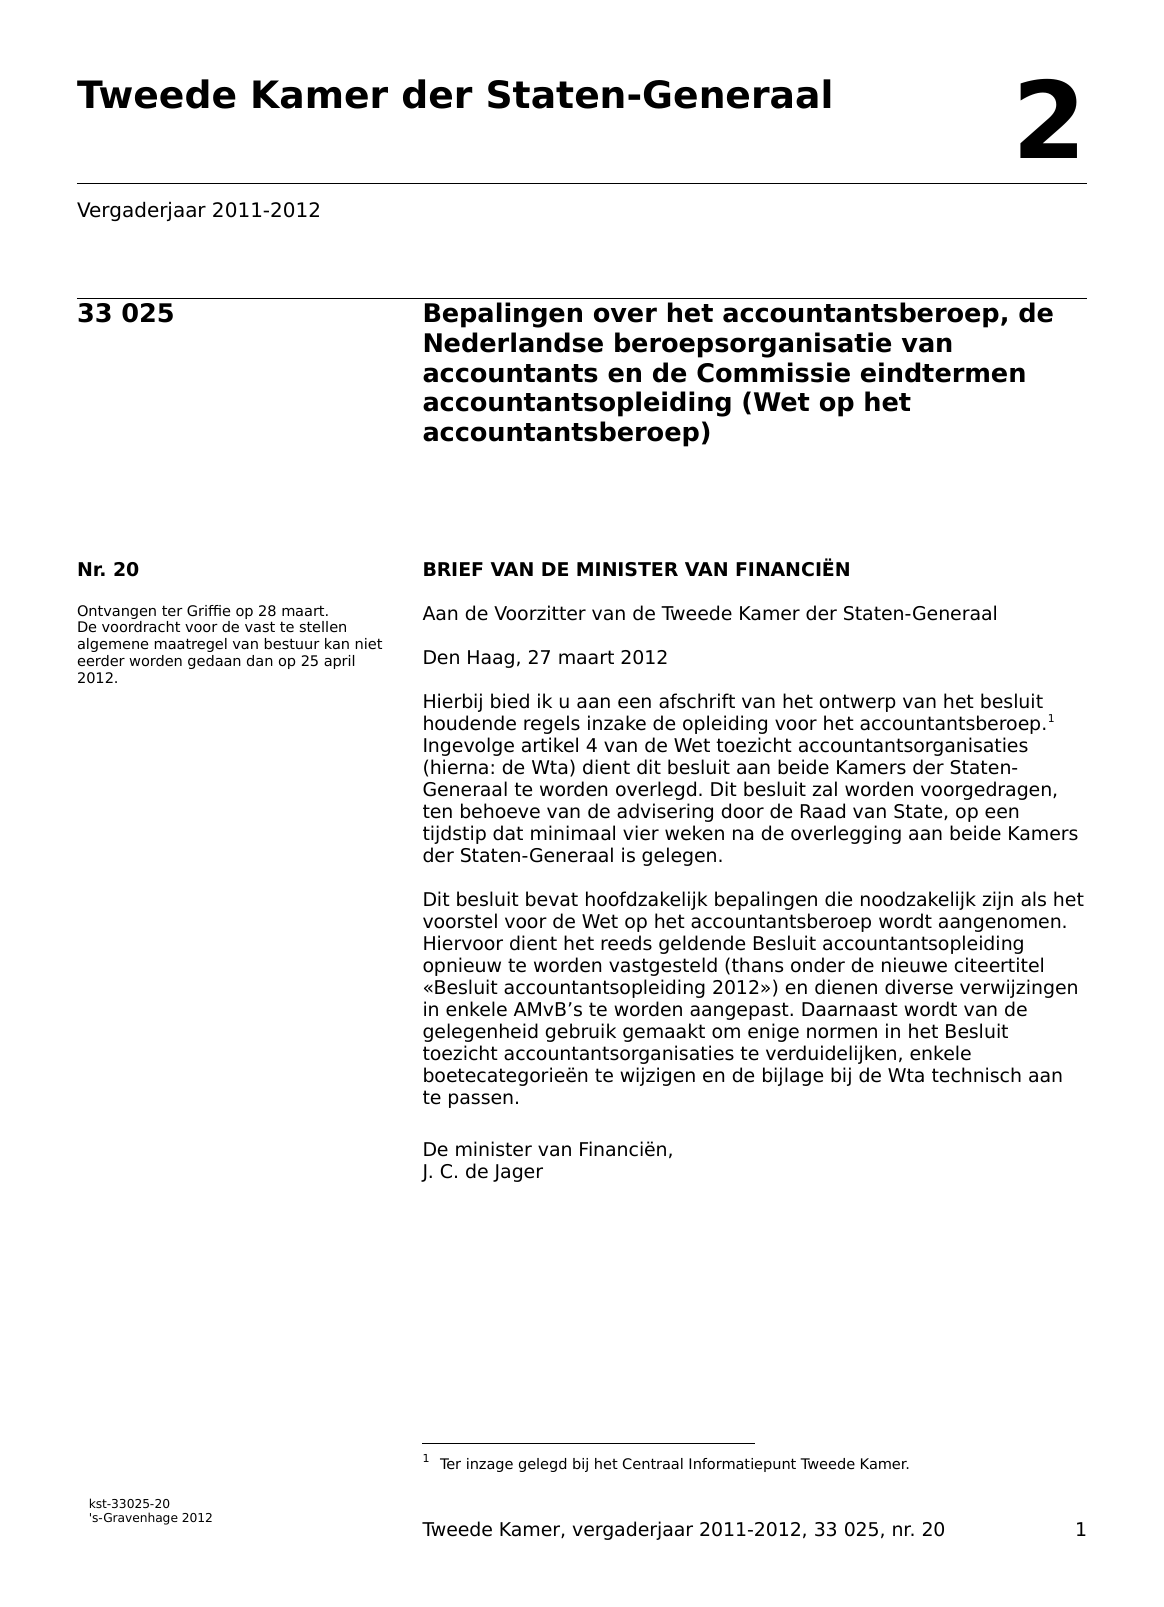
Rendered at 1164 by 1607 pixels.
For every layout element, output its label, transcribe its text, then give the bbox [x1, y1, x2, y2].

text De voordracht voor de vast te stellen algemene maatregel van bestuur kan niet eerder worden gedaan dan op 25 april 2012. [77, 619, 399, 687]
text Ontvangen ter Griffie op 28 maart. [77, 603, 399, 619]
text Aan de Voorzitter van de Tweede Kamer der Staten-Generaal [422, 603, 1087, 624]
text De minister van Financiën, J. C. de Jager [422, 1139, 1087, 1183]
text Dit besluit bevat hoofdzakelijk bepalingen die noodzakelijk zijn als het voorstel voor de Wet op het accountantsberoep wordt aangenomen. Hiervoor dient het reeds geldende Besluit accountantsopleiding opnieuw te worden vastgesteld (thans onder de nieuwe citeertitel «Besluit accountantsopleiding 2012») en dienen diverse verwijzingen in enkele AMvB’s te worden aangepast. Daarnaast wordt van de gelegenheid gebruik gemaakt om enige normen in het Besluit toezicht accountantsorganisaties te verduidelijken, enkele boetecategorieën te wijzigen en de bijlage bij de Wta technisch aan te passen. [422, 889, 1087, 1109]
table_cell Vergaderjaar 2011-2012 [77, 184, 1087, 298]
table_header 2 [886, 59, 1087, 183]
subtitle 33 025 Bepalingen over het accountantsberoep, de Nederlandse beroepsorganisatie van accountants en de Commissie eindtermen accountantsopleiding (Wet op het accountantsberoep) [77, 299, 1087, 447]
subtitle Nr. 20 BRIEF VAN DE MINISTER VAN FINANCIËN [77, 558, 1087, 580]
text Den Haag, 27 maart 2012 [422, 647, 1087, 669]
text Ter inzage gelegd bij het Centraal Informatiepunt Tweede Kamer. [422, 1452, 1087, 1474]
text 's-Gravenhage 2012 [88, 1511, 323, 1525]
text kst-33025-20 [88, 1497, 323, 1511]
text Hierbij bied ik u aan een afschrift van het ontwerp van het besluit houdende regels inzake de opleiding voor het accountantsberoep. Ingevolge artikel 4 van de Wet toezicht accountantsorganisaties (hierna: de Wta) dient dit besluit aan beide Kamers der Staten-Generaal te worden overlegd. Dit besluit zal worden voorgedragen, ten behoeve van de advisering door de Raad van State, op een tijdstip dat minimaal vier weken na de overlegging aan beide Kamers der Staten-Generaal is gelegen. [422, 691, 1087, 867]
table_header Tweede Kamer der Staten-Generaal [77, 59, 886, 183]
